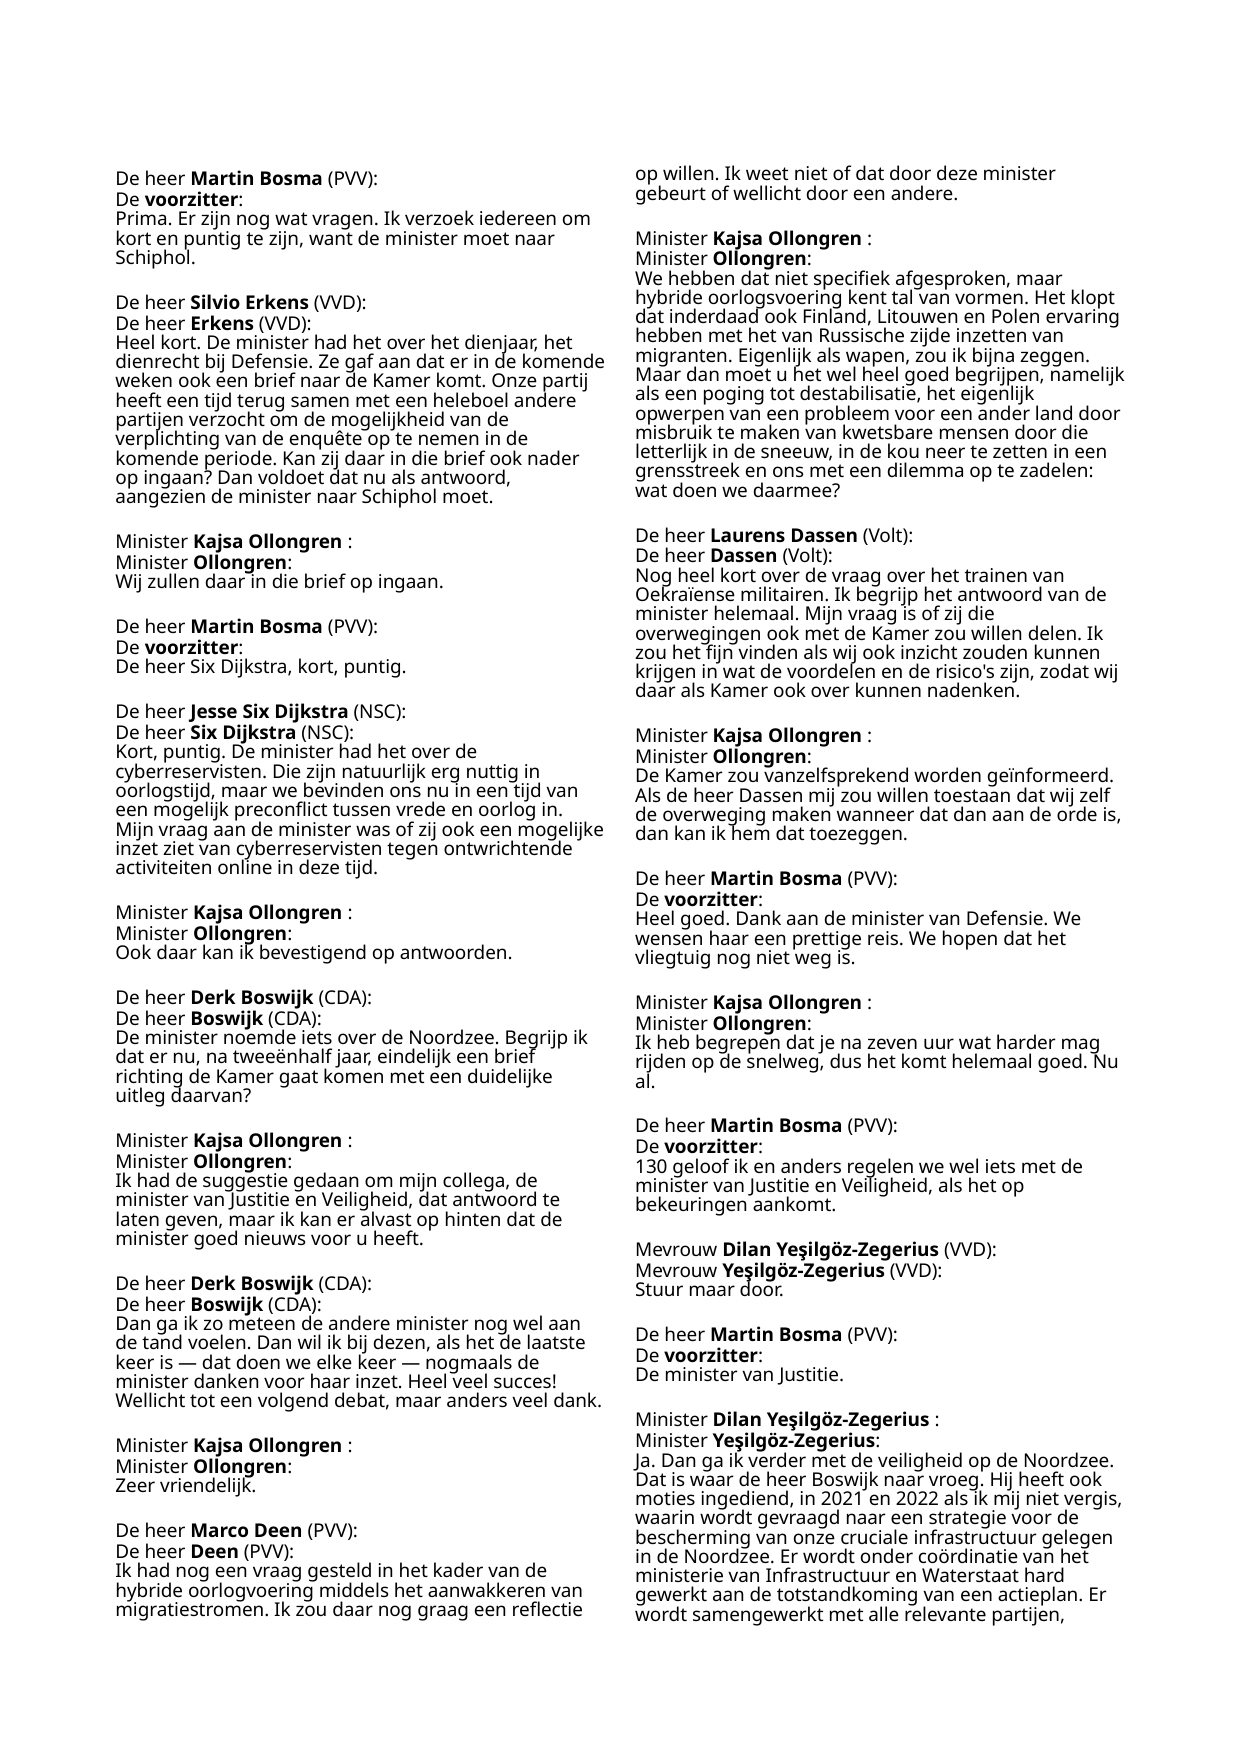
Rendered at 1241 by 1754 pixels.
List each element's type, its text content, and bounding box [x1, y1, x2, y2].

text De heer Martin Bosma (PVV): [635, 1321, 1125, 1347]
text Minister Kajsa Ollongren : [635, 722, 1125, 748]
text Minister Kajsa Ollongren : [115, 1127, 605, 1153]
text De heer Derk Boswijk (CDA): [115, 984, 605, 1010]
text Mevrouw Dilan Yeşilgöz-Zegerius (VVD): [635, 1236, 1125, 1262]
text Mevrouw Yeşilgöz-Zegerius (VVD): [635, 1262, 1125, 1281]
text De heer Six Dijkstra (NSC): [115, 724, 605, 743]
text Minister Kajsa Ollongren : [115, 528, 605, 554]
text Prima. Er zijn nog wat vragen. Ik verzoek iedereen om kort en puntig te zijn, want de minister moet naar Schiphol. [115, 210, 605, 268]
text De voorzitter: [115, 639, 605, 658]
text Minister Ollongren: [115, 554, 605, 573]
text Heel goed. Dank aan de minister van Defensie. We wensen haar een prettige reis. We hopen dat het vliegtuig nog niet weg is. [635, 910, 1125, 968]
text De minister van Justitie. [635, 1366, 1125, 1386]
text Minister Ollongren: [115, 1153, 605, 1172]
text Ik had nog een vraag gesteld in het kader van de hybride oorlogvoering middels het aanwakkeren van migratiestromen. Ik zou daar nog graag een reflectie [115, 1562, 605, 1620]
text De heer Boswijk (CDA): [115, 1010, 605, 1029]
text Zeer vriendelijk. [115, 1477, 605, 1497]
text De Kamer zou vanzelfsprekend worden geïnformeerd. Als de heer Dassen mij zou willen toestaan dat wij zelf de overweging maken wanneer dat dan aan de orde is, dan kan ik hem dat toezeggen. [635, 767, 1125, 844]
text De heer Martin Bosma (PVV): [115, 613, 605, 639]
text De heer Jesse Six Dijkstra (NSC): [115, 698, 605, 724]
text De heer Laurens Dassen (Volt): [635, 522, 1125, 547]
text Nog heel kort over de vraag over het trainen van Oekraïense militairen. Ik begrijp het antwoord van de minister helemaal. Mijn vraag is of zij die overwegingen ook met de Kamer zou willen delen. Ik zou het fijn vinden als wij ook inzicht zouden kunnen krijgen in wat de voordelen en de risico's zijn, zodat wij daar als Kamer ook over kunnen nadenken. [635, 567, 1125, 702]
text Ik had de suggestie gedaan om mijn collega, de minister van Justitie en Veiligheid, dat antwoord te laten geven, maar ik kan er alvast op hinten dat de minister goed nieuws voor u heeft. [115, 1172, 605, 1249]
text De heer Martin Bosma (PVV): [635, 1113, 1125, 1138]
text Heel kort. De minister had het over het dienjaar, het dienrecht bij Defensie. Ze gaf aan dat er in de komende weken ook een brief naar de Kamer komt. Onze partij heeft een tijd terug samen met een heleboel andere partijen verzocht om de mogelijkheid van de verplichting van de enquête op te nemen in de komende periode. Kan zij daar in die brief ook nader op ingaan? Dan voldoet dat nu als antwoord, aangezien de minister naar Schiphol moet. [115, 334, 605, 507]
text Minister Dilan Yeşilgöz-Zegerius : [635, 1407, 1125, 1432]
text De heer Derk Boswijk (CDA): [115, 1270, 605, 1296]
text De voorzitter: [635, 1347, 1125, 1366]
text Minister Yeşilgöz-Zegerius: [635, 1432, 1125, 1452]
text Stuur maar door. [635, 1281, 1125, 1301]
text De minister noemde iets over de Noordzee. Begrijp ik dat er nu, na tweeënhalf jaar, eindelijk een brief richting de Kamer gaat komen met een duidelijke uitleg daarvan? [115, 1029, 605, 1106]
text Minister Ollongren: [635, 1015, 1125, 1034]
text Kort, puntig. De minister had het over de cyberreservisten. Die zijn natuurlijk erg nuttig in oorlogstijd, maar we bevinden ons nu in een tijd van een mogelijk preconflict tussen vrede en oorlog in. Mijn vraag aan de minister was of zij ook een mogelijke inzet ziet van cyberreservisten tegen ontwrichtende activiteiten online in deze tijd. [115, 743, 605, 878]
text De voorzitter: [635, 891, 1125, 910]
text Minister Kajsa Ollongren : [115, 1432, 605, 1458]
text Minister Ollongren: [635, 748, 1125, 767]
text De heer Erkens (VVD): [115, 315, 605, 334]
text Minister Ollongren: [635, 250, 1125, 270]
text De heer Boswijk (CDA): [115, 1296, 605, 1315]
text De heer Marco Deen (PVV): [115, 1517, 605, 1543]
text Minister Kajsa Ollongren : [635, 225, 1125, 250]
text De heer Six Dijkstra, kort, puntig. [115, 658, 605, 678]
text De voorzitter: [115, 191, 605, 210]
text Minister Ollongren: [115, 925, 605, 944]
text Ook daar kan ik bevestigend op antwoorden. [115, 944, 605, 963]
text Minister Ollongren: [115, 1458, 605, 1477]
text De heer Silvio Erkens (VVD): [115, 289, 605, 315]
text De voorzitter: [635, 1138, 1125, 1158]
text De heer Martin Bosma (PVV): [635, 865, 1125, 891]
text Ik heb begrepen dat je na zeven uur wat harder mag rijden op de snelweg, dus het komt helemaal goed. Nu al. [635, 1034, 1125, 1092]
text Dan ga ik zo meteen de andere minister nog wel aan de tand voelen. Dan wil ik bij dezen, als het de laatste keer is — dat doen we elke keer — nogmaals de minister danken voor haar inzet. Heel veel succes! Wellicht tot een volgend debat, maar anders veel dank. [115, 1315, 605, 1411]
text 130 geloof ik en anders regelen we wel iets met de minister van Justitie en Veiligheid, als het op bekeuringen aankomt. [635, 1158, 1125, 1216]
text De heer Martin Bosma (PVV): [115, 165, 605, 191]
text We hebben dat niet specifiek afgesproken, maar hybride oorlogsvoering kent tal van vormen. Het klopt dat inderdaad ook Finland, Litouwen en Polen ervaring hebben met het van Russische zijde inzetten van migranten. Eigenlijk als wapen, zou ik bijna zeggen. Maar dan moet u het wel heel goed begrijpen, namelijk als een poging tot destabilisatie, het eigenlijk opwerpen van een probleem voor een ander land door misbruik te maken van kwetsbare mensen door die letterlijk in de sneeuw, in de kou neer te zetten in een grensstreek en ons met een dilemma op te zadelen: wat doen we daarmee? [635, 270, 1125, 501]
text De heer Deen (PVV): [115, 1543, 605, 1562]
text op willen. Ik weet niet of dat door deze minister gebeurt of wellicht door een andere. [635, 165, 1125, 204]
text Minister Kajsa Ollongren : [115, 899, 605, 925]
text De heer Dassen (Volt): [635, 547, 1125, 567]
text Ja. Dan ga ik verder met de veiligheid op de Noordzee. Dat is waar de heer Boswijk naar vroeg. Hij heeft ook moties ingediend, in 2021 en 2022 als ik mij niet vergis, waarin wordt gevraagd naar een strategie voor de bescherming van onze cruciale infrastructuur gelegen in de Noordzee. Er wordt onder coördinatie van het ministerie van Infrastructuur en Waterstaat hard gewerkt aan de totstandkoming van een actieplan. Er wordt samengewerkt met alle relevante partijen, [635, 1452, 1125, 1625]
text Minister Kajsa Ollongren : [635, 989, 1125, 1015]
text Wij zullen daar in die brief op ingaan. [115, 573, 605, 592]
